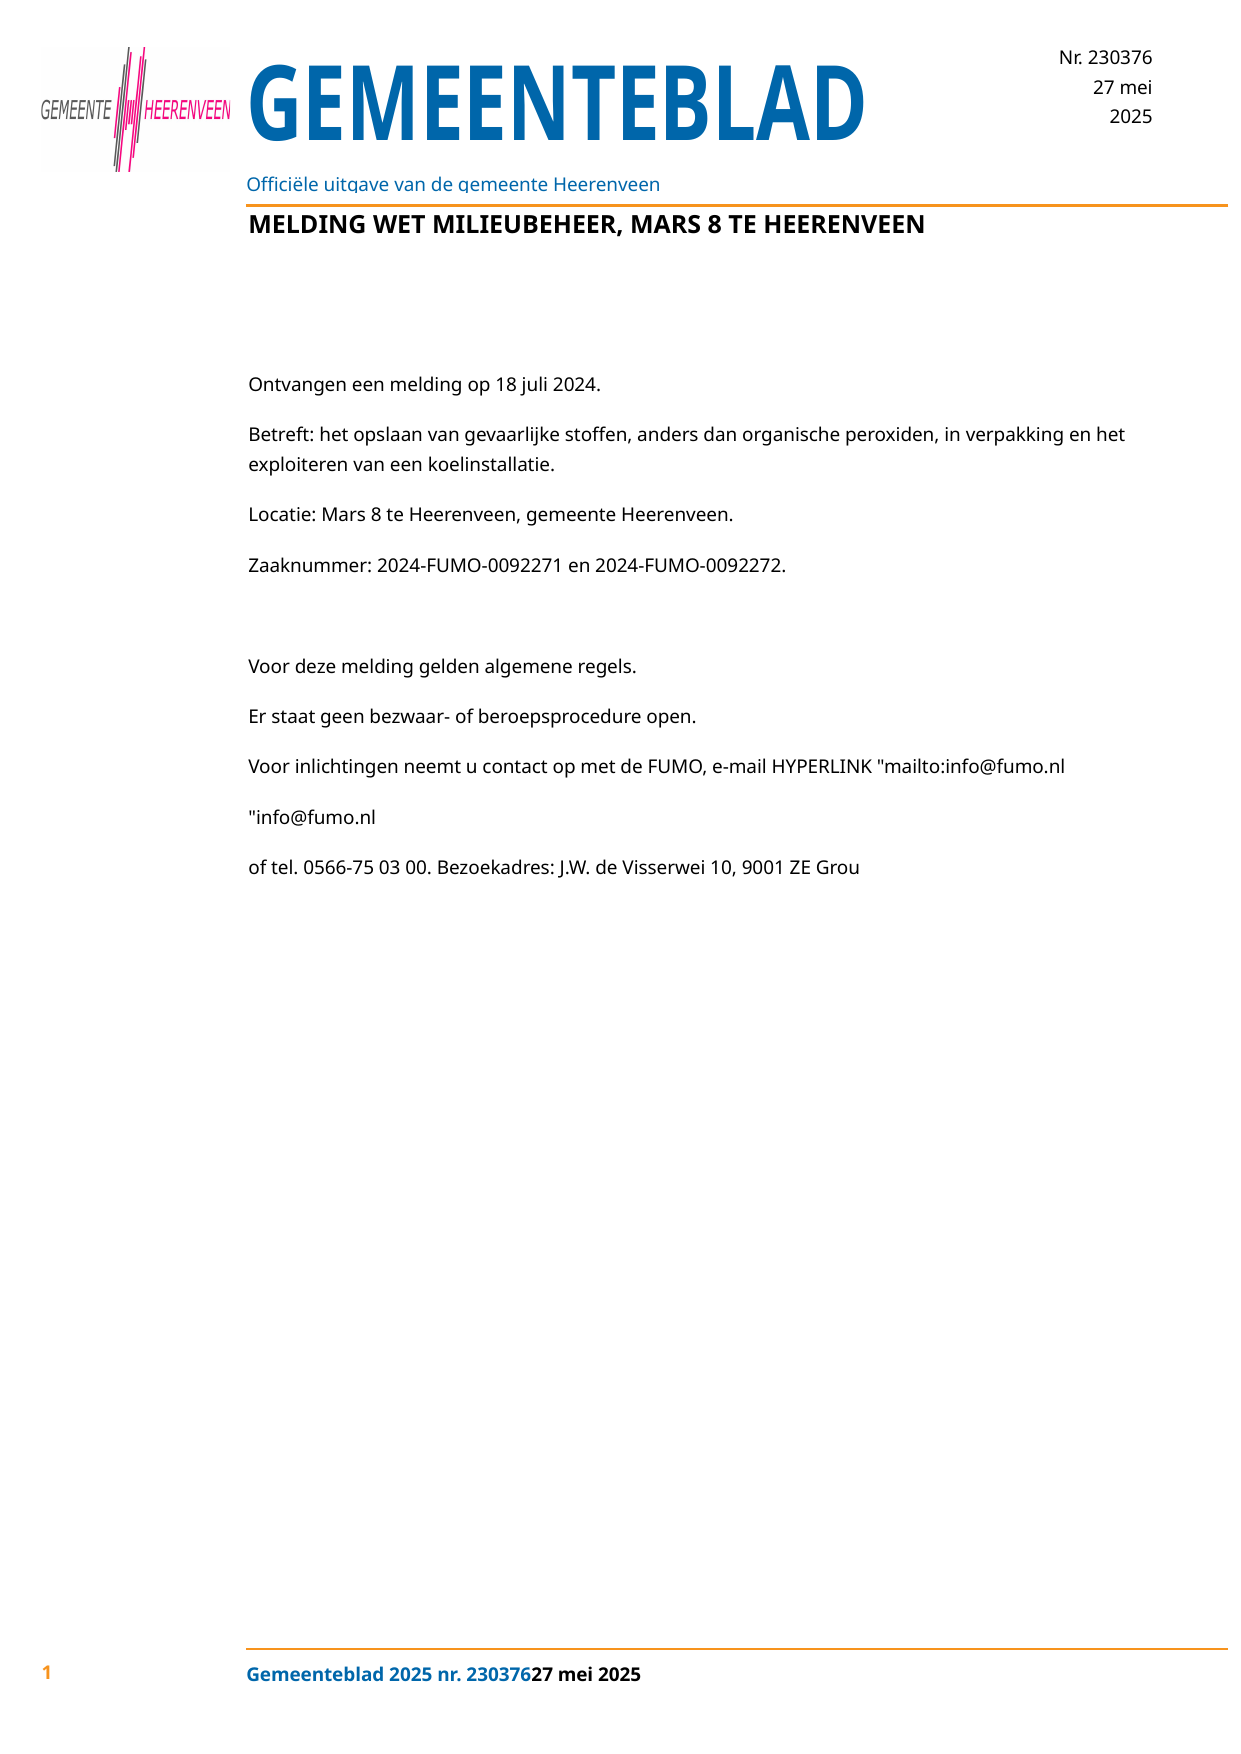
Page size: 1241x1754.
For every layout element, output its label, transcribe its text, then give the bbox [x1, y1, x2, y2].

text Voor deze melding gelden algemene regels. [248, 653, 1152, 678]
text Zaaknummer: 2024-FUMO-0092271 en 2024-FUMO-0092272. [248, 552, 1152, 578]
text MELDING WET MILIEUBEHEER, MARS 8 TE HEERENVEEN [248, 207, 1152, 241]
text Er staat geen bezwaar- of beroepsprocedure open. [248, 703, 1152, 729]
text Ontvangen een melding op 18 juli 2024. [248, 371, 1152, 397]
text "info@fumo.nl [248, 804, 1152, 830]
text Voor inlichtingen neemt u contact op met de FUMO, e-mail HYPERLINK "mailto:info@fumo.nl [248, 754, 1152, 779]
text of tel. 0566-75 03 00. Bezoekadres: J.W. de Visserwei 10, 9001 ZE Grou [248, 854, 1152, 880]
picture [41, 47, 231, 172]
text Betreft: het opslaan van gevaarlijke stoffen, anders dan organische peroxiden, in verpakking en het exploiteren van een koelinstallatie. [248, 422, 1152, 477]
text Locatie: Mars 8 te Heerenveen, gemeente Heerenveen. [248, 502, 1152, 527]
